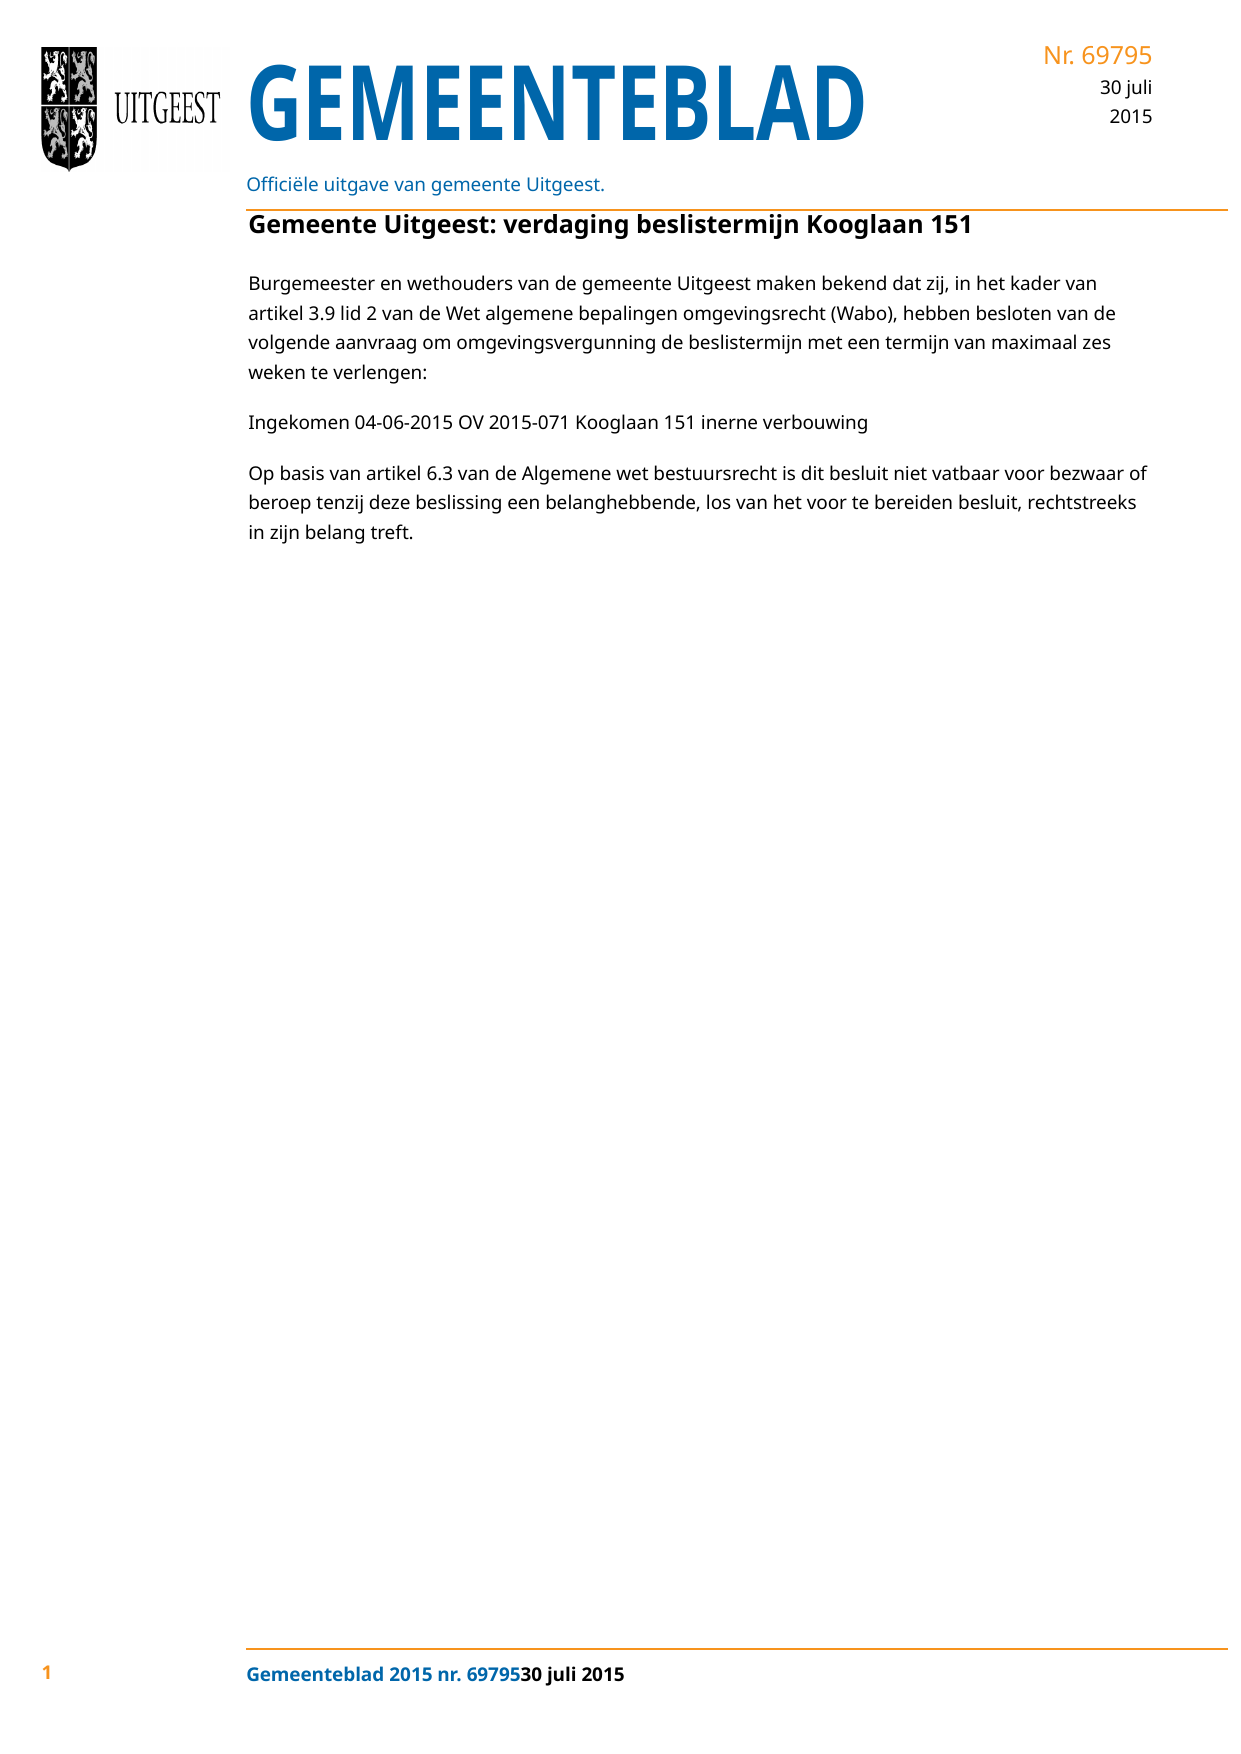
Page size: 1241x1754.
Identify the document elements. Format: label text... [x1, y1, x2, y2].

text Gemeente Uitgeest: verdaging beslistermijn Kooglaan 151 [248, 211, 1152, 241]
text Burgemeester en wethouders van de gemeente Uitgeest maken bekend dat zij, in het kader van artikel 3.9 lid 2 van de Wet algemene bepalingen omgevingsrecht (Wabo), hebben besloten van de volgende aanvraag om omgevingsvergunning de beslistermijn met een termijn van maximaal zes weken te verlengen: [248, 270, 1152, 385]
text Ingekomen 04-06-2015 OV 2015-071 Kooglaan 151 inerne verbouwing [248, 409, 1152, 435]
text Op basis van artikel 6.3 van de Algemene wet bestuursrecht is dit besluit niet vatbaar voor bezwaar of beroep tenzij deze beslissing een belanghebbende, los van het voor te bereiden besluit, rechtstreeks in zijn belang treft. [248, 460, 1152, 545]
picture [41, 47, 231, 172]
